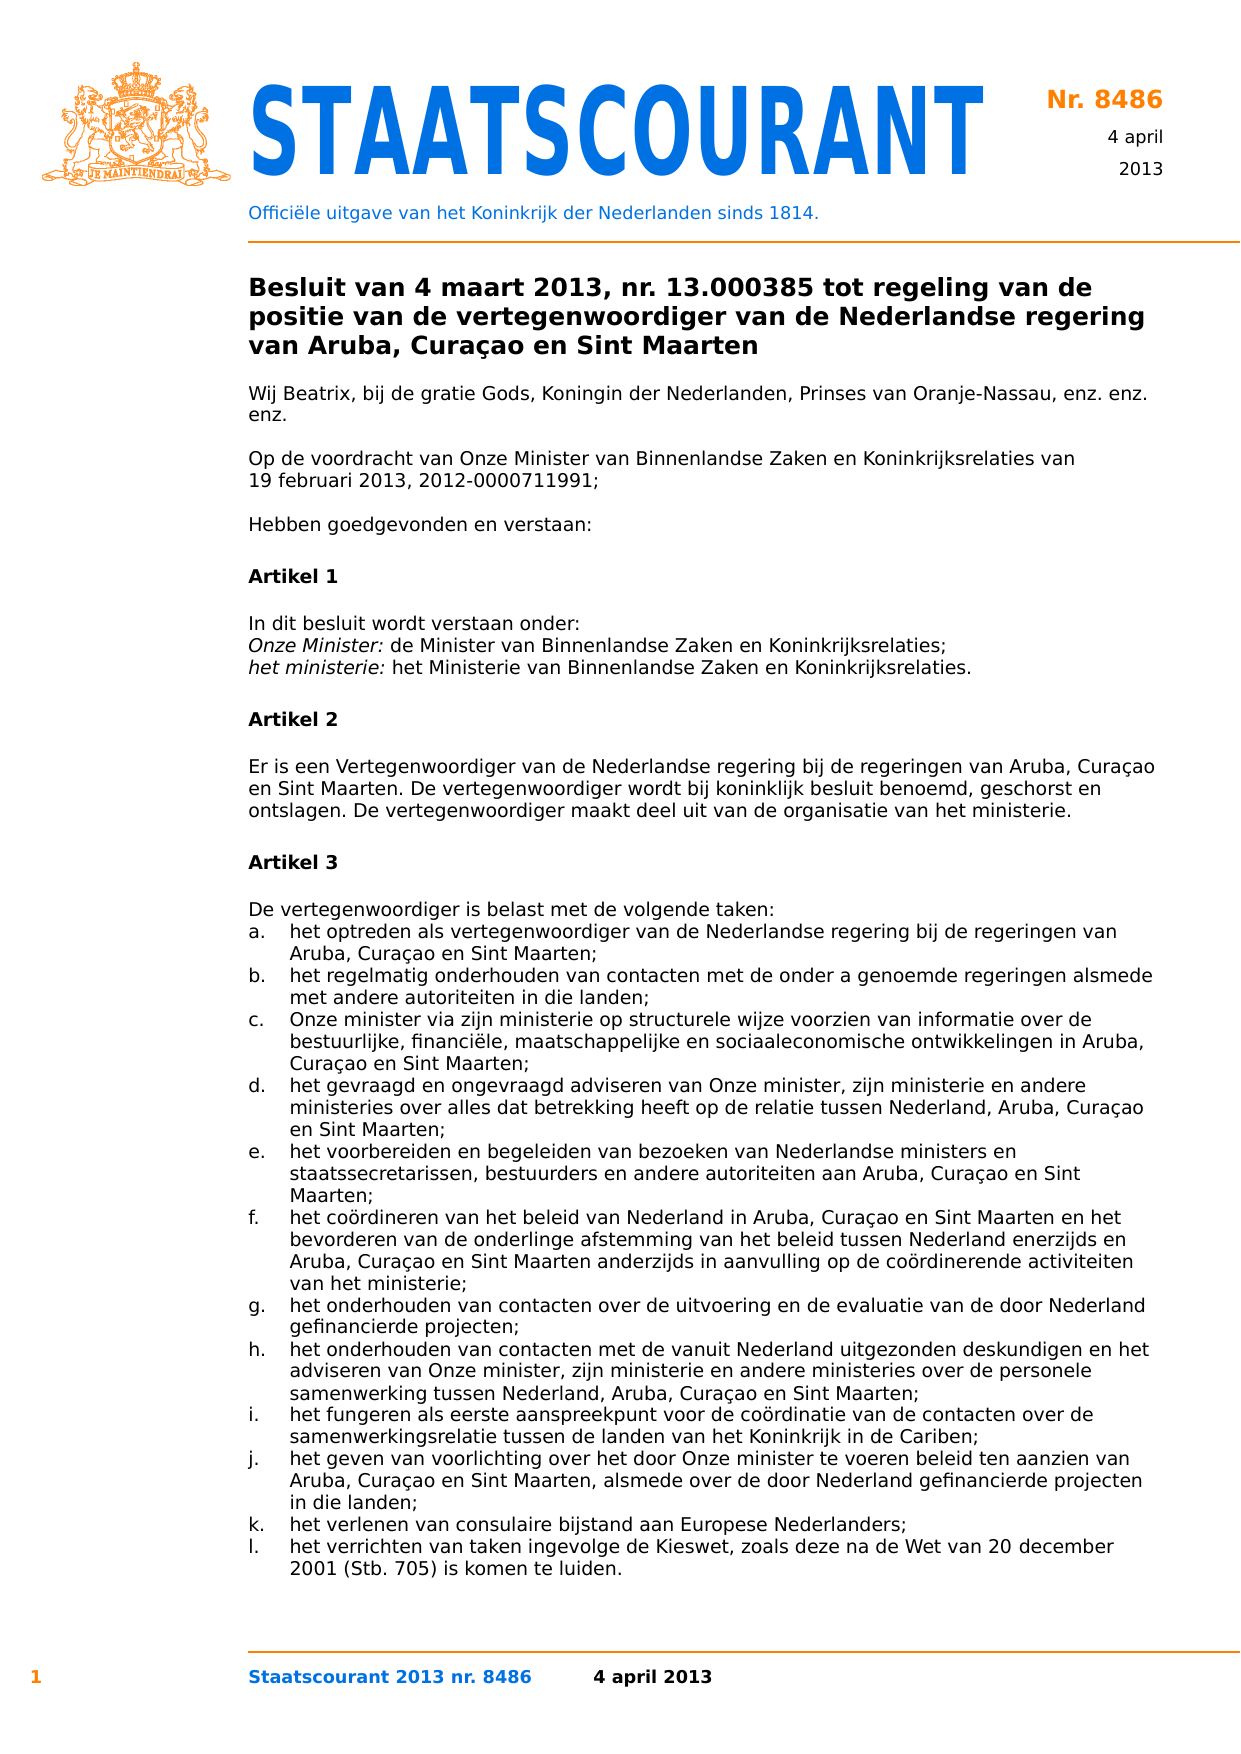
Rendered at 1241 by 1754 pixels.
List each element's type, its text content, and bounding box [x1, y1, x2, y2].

table_cell 2013 [998, 153, 1240, 203]
text a. het optreden als vertegenwoordiger van de Nederlandse regering bij de regeringen van Aruba, Curaçao en Sint Maarten; [248, 921, 1163, 965]
subtitle Besluit van 4 maart 2013, nr. 13.000385 tot regeling van de positie van de vertegenwoordiger van de Nederlandse regering van Aruba, Curaçao en Sint Maarten [248, 273, 1163, 361]
text Onze Minister: de Minister van Binnenlandse Zaken en Koninkrijksrelaties; [248, 635, 1163, 657]
subtitle Artikel 2 [248, 709, 1163, 731]
picture [41, 62, 231, 186]
text d. het gevraagd en ongevraagd adviseren van Onze minister, zijn ministerie en andere ministeries over alles dat betrekking heeft op de relatie tussen Nederland, Aruba, Curaçao en Sint Maarten; [248, 1075, 1163, 1141]
text k. het verlenen van consulaire bijstand aan Europese Nederlanders; [248, 1514, 1163, 1536]
text f. het coördineren van het beleid van Nederland in Aruba, Curaçao en Sint Maarten en het bevorderen van de onderlinge afstemming van het beleid tussen Nederland enerzijds en Aruba, Curaçao en Sint Maarten anderzijds in aanvulling op de coördinerende activiteiten van het ministerie; [248, 1207, 1163, 1294]
text Er is een Vertegenwoordiger van de Nederlandse regering bij de regeringen van Aruba, Curaçao en Sint Maarten. De vertegenwoordiger wordt bij koninklijk besluit benoemd, geschorst en ontslagen. De vertegenwoordiger maakt deel uit van de organisatie van het ministerie. [248, 756, 1163, 822]
table_header [25, 62, 248, 241]
text e. het voorbereiden en begeleiden van bezoeken van Nederlandse ministers en staatssecretarissen, bestuurders en andere autoriteiten aan Aruba, Curaçao en Sint Maarten; [248, 1141, 1163, 1207]
text b. het regelmatig onderhouden van contacten met de onder a genoemde regeringen alsmede met andere autoriteiten in die landen; [248, 965, 1163, 1009]
text In dit besluit wordt verstaan onder: [248, 613, 1163, 635]
text g. het onderhouden van contacten over de uitvoering en de evaluatie van de door Nederland gefinancierde projecten; [248, 1294, 1163, 1338]
text Op de voordracht van Onze Minister van Binnenlandse Zaken en Koninkrijksrelaties van 19 februari 2013, 2012-0000711991; [248, 448, 1163, 492]
text het ministerie: het Ministerie van Binnenlandse Zaken en Koninkrijksrelaties. [248, 657, 1163, 679]
text j. het geven van voorlichting over het door Onze minister te voeren beleid ten aanzien van Aruba, Curaçao en Sint Maarten, alsmede over de door Nederland gefinancierde projecten in die landen; [248, 1448, 1163, 1514]
text i. het fungeren als eerste aanspreekpunt voor de coördinatie van de contacten over de samenwerkingsrelatie tussen de landen van het Koninkrijk in de Cariben; [248, 1404, 1163, 1448]
text h. het onderhouden van contacten met de vanuit Nederland uitgezonden deskundigen en het adviseren van Onze minister, zijn ministerie en andere ministeries over de personele samenwerking tussen Nederland, Aruba, Curaçao en Sint Maarten; [248, 1338, 1163, 1404]
text Wij Beatrix, bij de gratie Gods, Koningin der Nederlanden, Prinses van Oranje-Nassau, enz. enz. enz. [248, 382, 1163, 426]
table_header STAATSCOURANT [248, 62, 998, 203]
table_cell Officiële uitgave van het Koninkrijk der Nederlanden sinds 1814. [248, 203, 1240, 241]
subtitle Artikel 1 [248, 566, 1163, 588]
table_header Nr. 8486 [998, 62, 1240, 121]
table_cell 4 april [998, 121, 1240, 153]
text De vertegenwoordiger is belast met de volgende taken: [248, 899, 1163, 921]
text l. het verrichten van taken ingevolge de Kieswet, zoals deze na de Wet van 20 december 2001 (Stb. 705) is komen te luiden. [248, 1536, 1163, 1580]
text c. Onze minister via zijn ministerie op structurele wijze voorzien van informatie over de bestuurlijke, financiële, maatschappelijke en sociaaleconomische ontwikkelingen in Aruba, Curaçao en Sint Maarten; [248, 1009, 1163, 1075]
subtitle Artikel 3 [248, 852, 1163, 874]
text Hebben goedgevonden en verstaan: [248, 514, 1163, 536]
